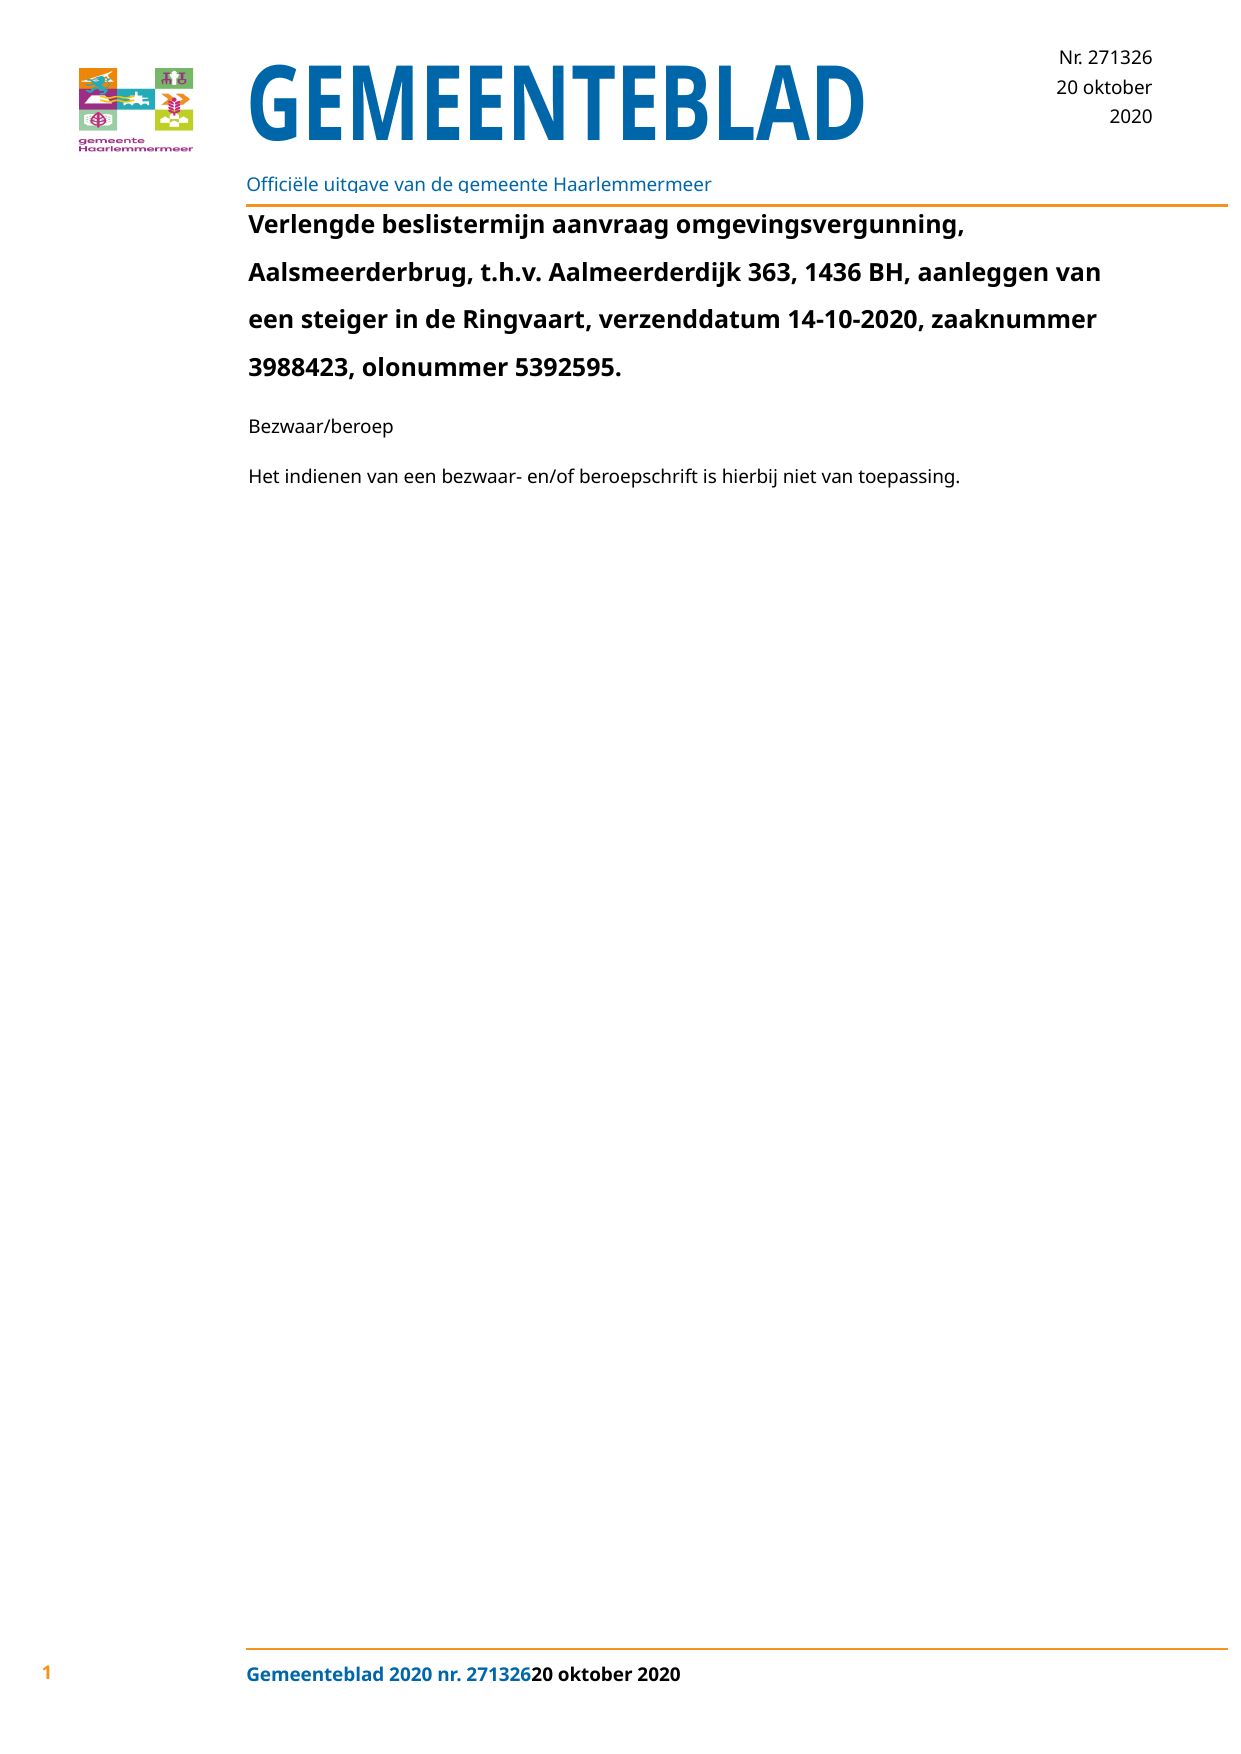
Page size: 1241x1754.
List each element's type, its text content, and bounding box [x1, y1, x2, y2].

text Het indienen van een bezwaar- en/of beroepschrift is hierbij niet van toepassing. [248, 463, 1152, 489]
text Bezwaar/beroep [248, 413, 1152, 439]
text Verlengde beslistermijn aanvraag omgevingsvergunning, Aalsmeerderbrug, t.h.v. Aalmeerderdijk 363, 1436 BH, aanleggen van een steiger in de Ringvaart, verzenddatum 14-10-2020, zaaknummer 3988423, olonummer 5392595. [248, 207, 1152, 384]
picture [41, 47, 231, 172]
